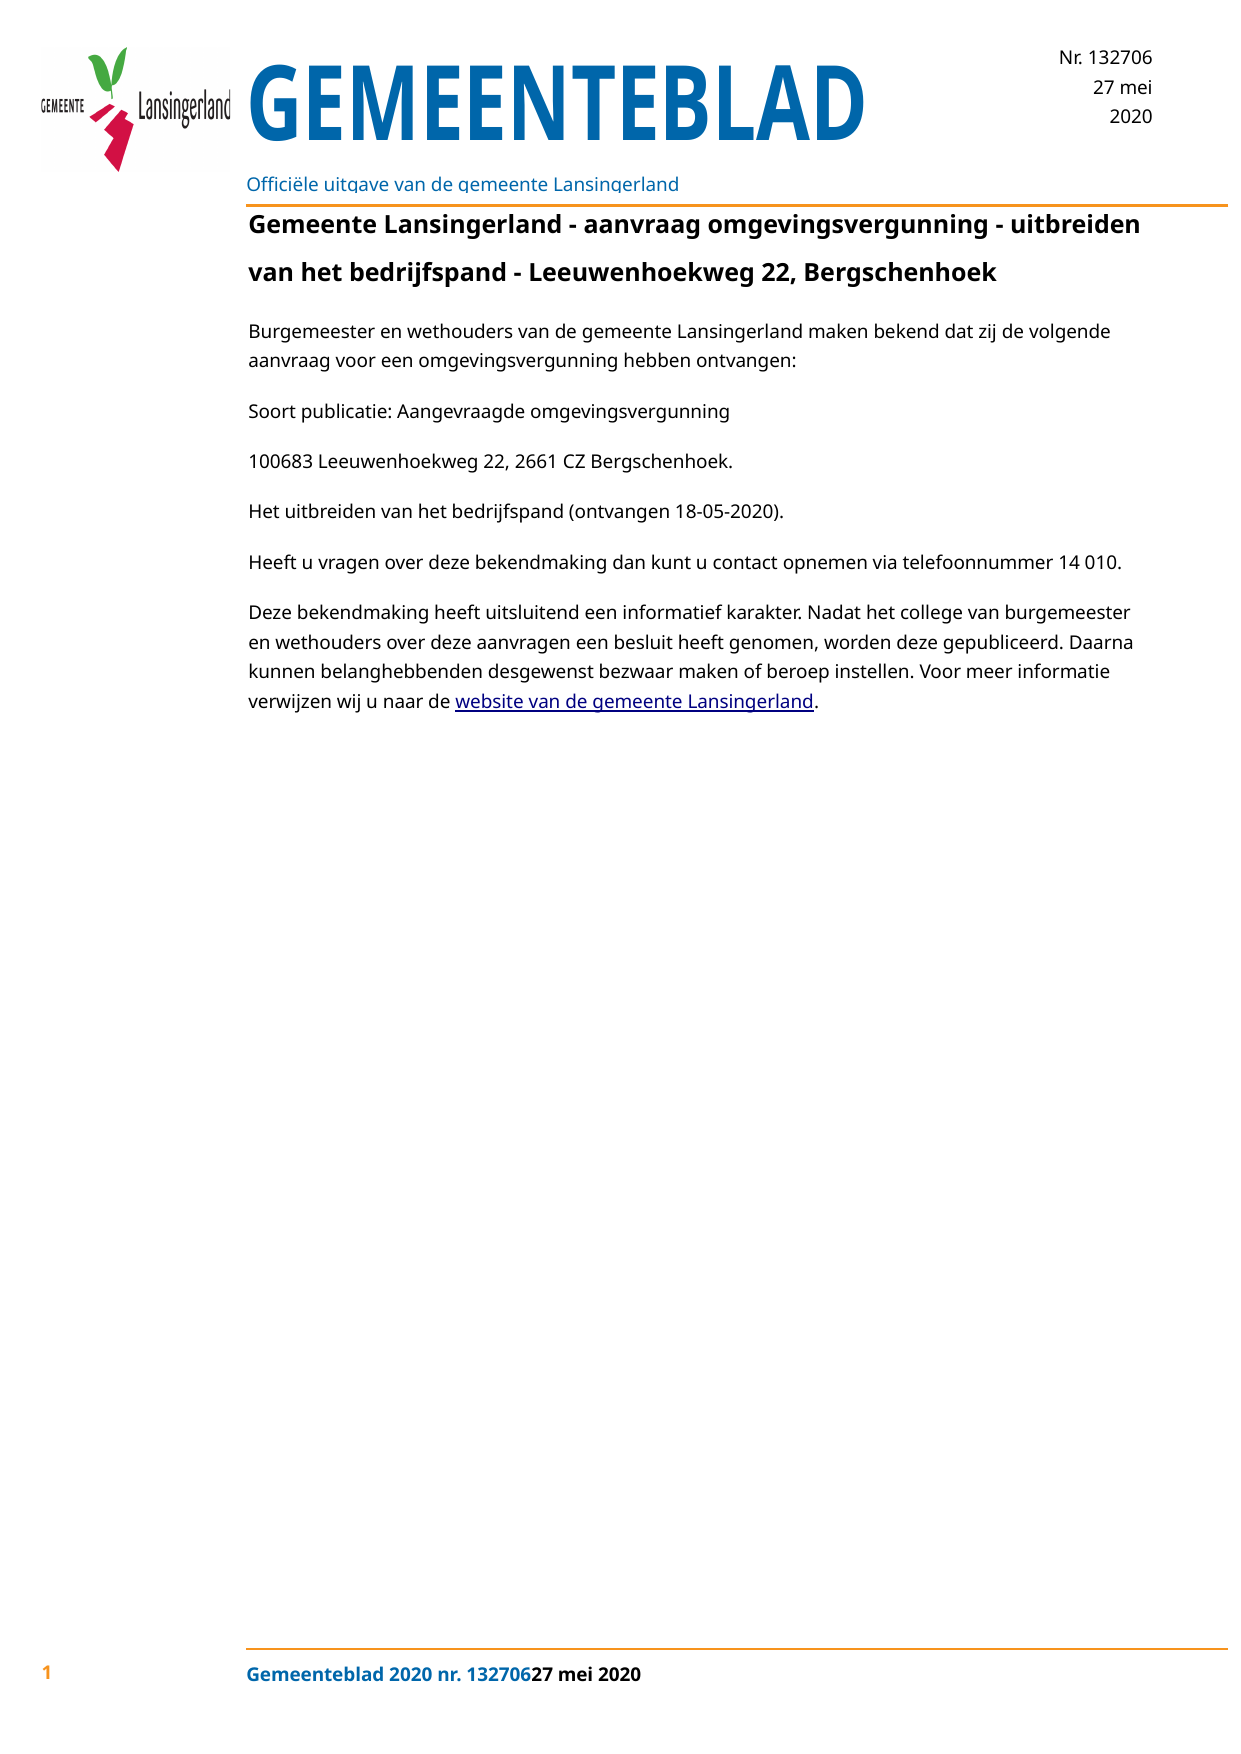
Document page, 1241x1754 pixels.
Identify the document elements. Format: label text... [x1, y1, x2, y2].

picture [41, 47, 231, 172]
text Burgemeester en wethouders van de gemeente Lansingerland maken bekend dat zij de volgende aanvraag voor een omgevingsvergunning hebben ontvangen: [248, 318, 1152, 373]
text Het uitbreiden van het bedrijfspand (ontvangen 18-05-2020). [248, 499, 1152, 524]
text 100683 Leeuwenhoekweg 22, 2661 CZ Bergschenhoek. [248, 448, 1152, 474]
text Deze bekendmaking heeft uitsluitend een informatief karakter. Nadat het college van burgemeester en wethouders over deze aanvragen een besluit heeft genomen, worden deze gepubliceerd. Daarna kunnen belanghebbenden desgewenst bezwaar maken of beroep instellen. Voor meer informatie verwijzen wij u naar de website van de gemeente Lansingerland. [248, 599, 1152, 714]
text Gemeente Lansingerland - aanvraag omgevingsvergunning - uitbreiden van het bedrijfspand - Leeuwenhoekweg 22, Bergschenhoek [248, 207, 1152, 288]
text Heeft u vragen over deze bekendmaking dan kunt u contact opnemen via telefoonnummer 14 010. [248, 549, 1152, 575]
text Soort publicatie: Aangevraagde omgevingsvergunning [248, 398, 1152, 424]
